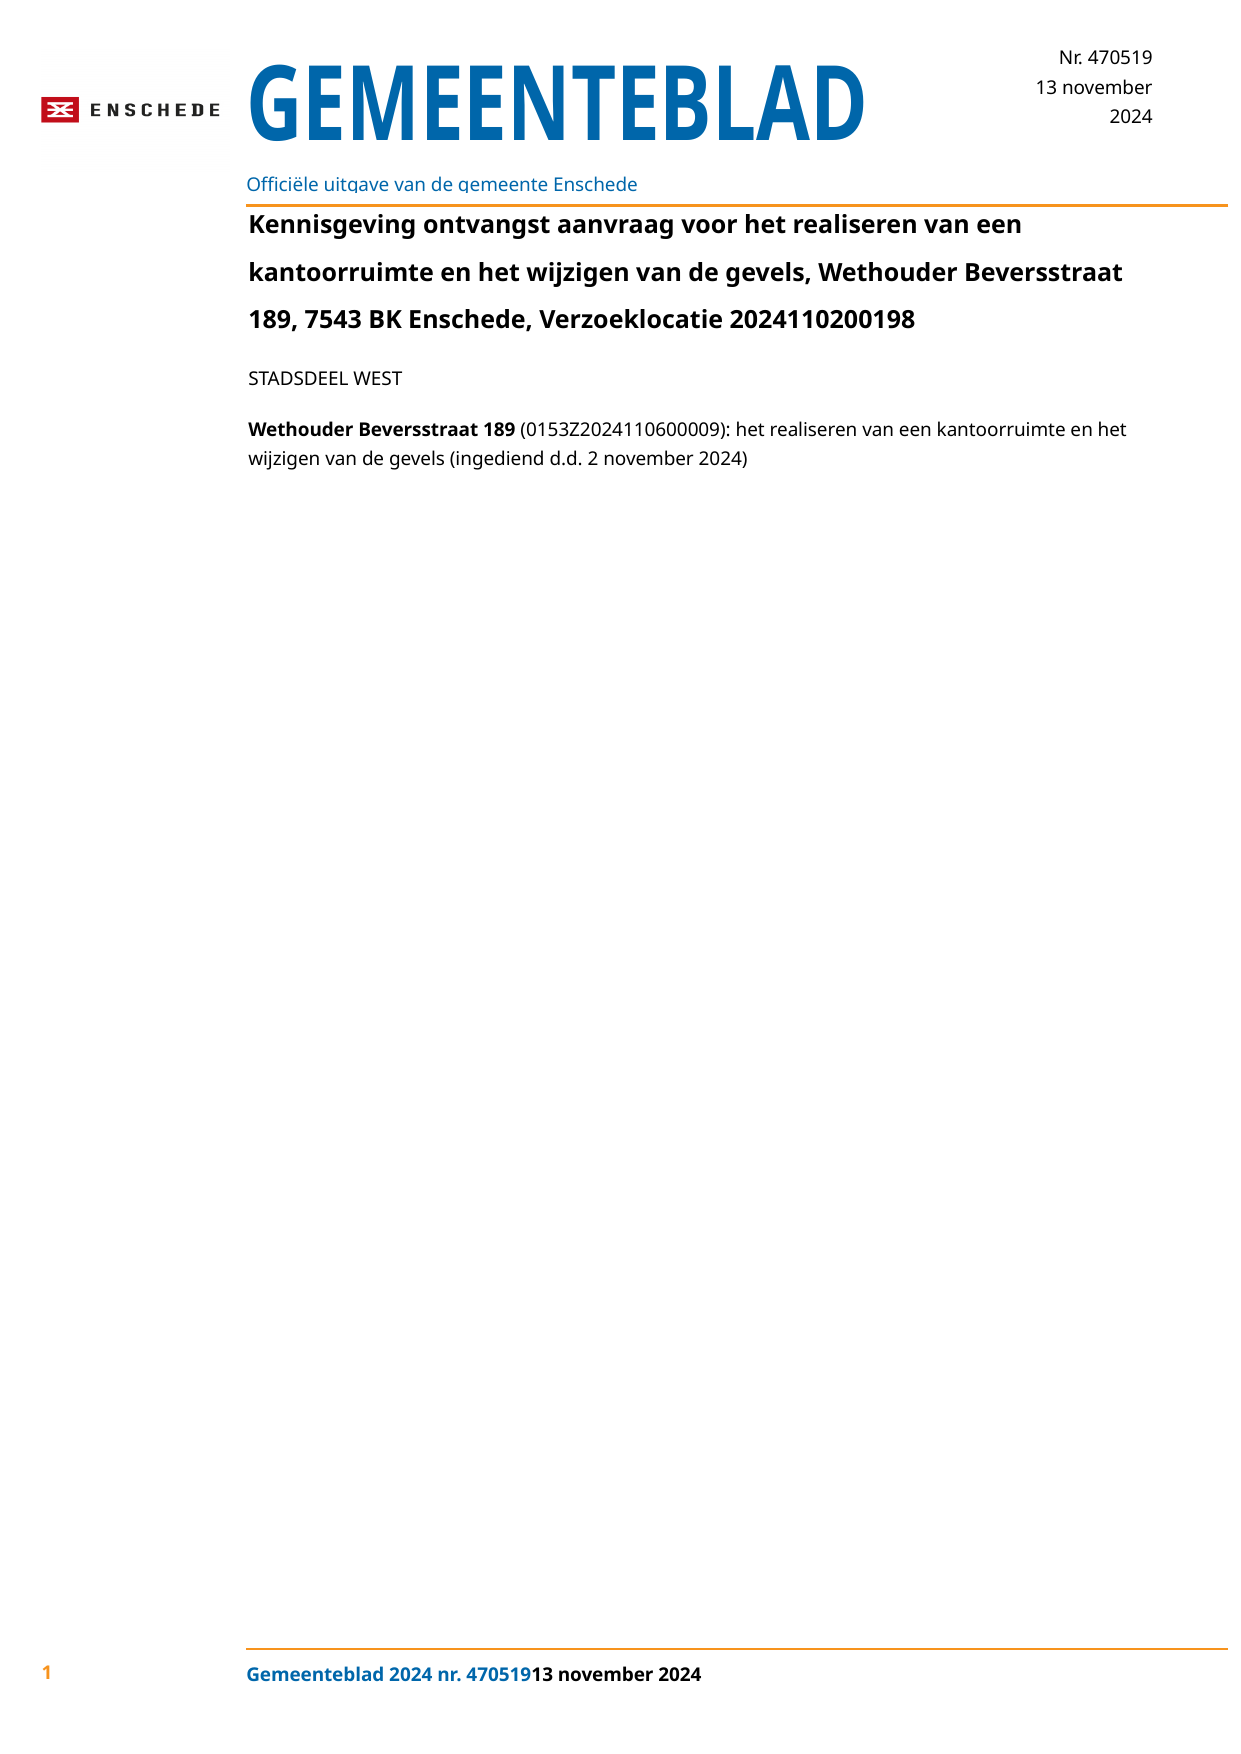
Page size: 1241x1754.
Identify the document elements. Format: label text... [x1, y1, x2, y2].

text Wethouder Beversstraat 189 (0153Z2024110600009): het realiseren van een kantoorruimte en het wijzigen van de gevels (ingediend d.d. 2 november 2024) [248, 416, 1152, 471]
picture [41, 47, 231, 172]
text Kennisgeving ontvangst aanvraag voor het realiseren van een kantoorruimte en het wijzigen van de gevels, Wethouder Beversstraat 189, 7543 BK Enschede, Verzoeklocatie 2024110200198 [248, 207, 1152, 336]
text STADSDEEL WEST [248, 366, 1152, 391]
